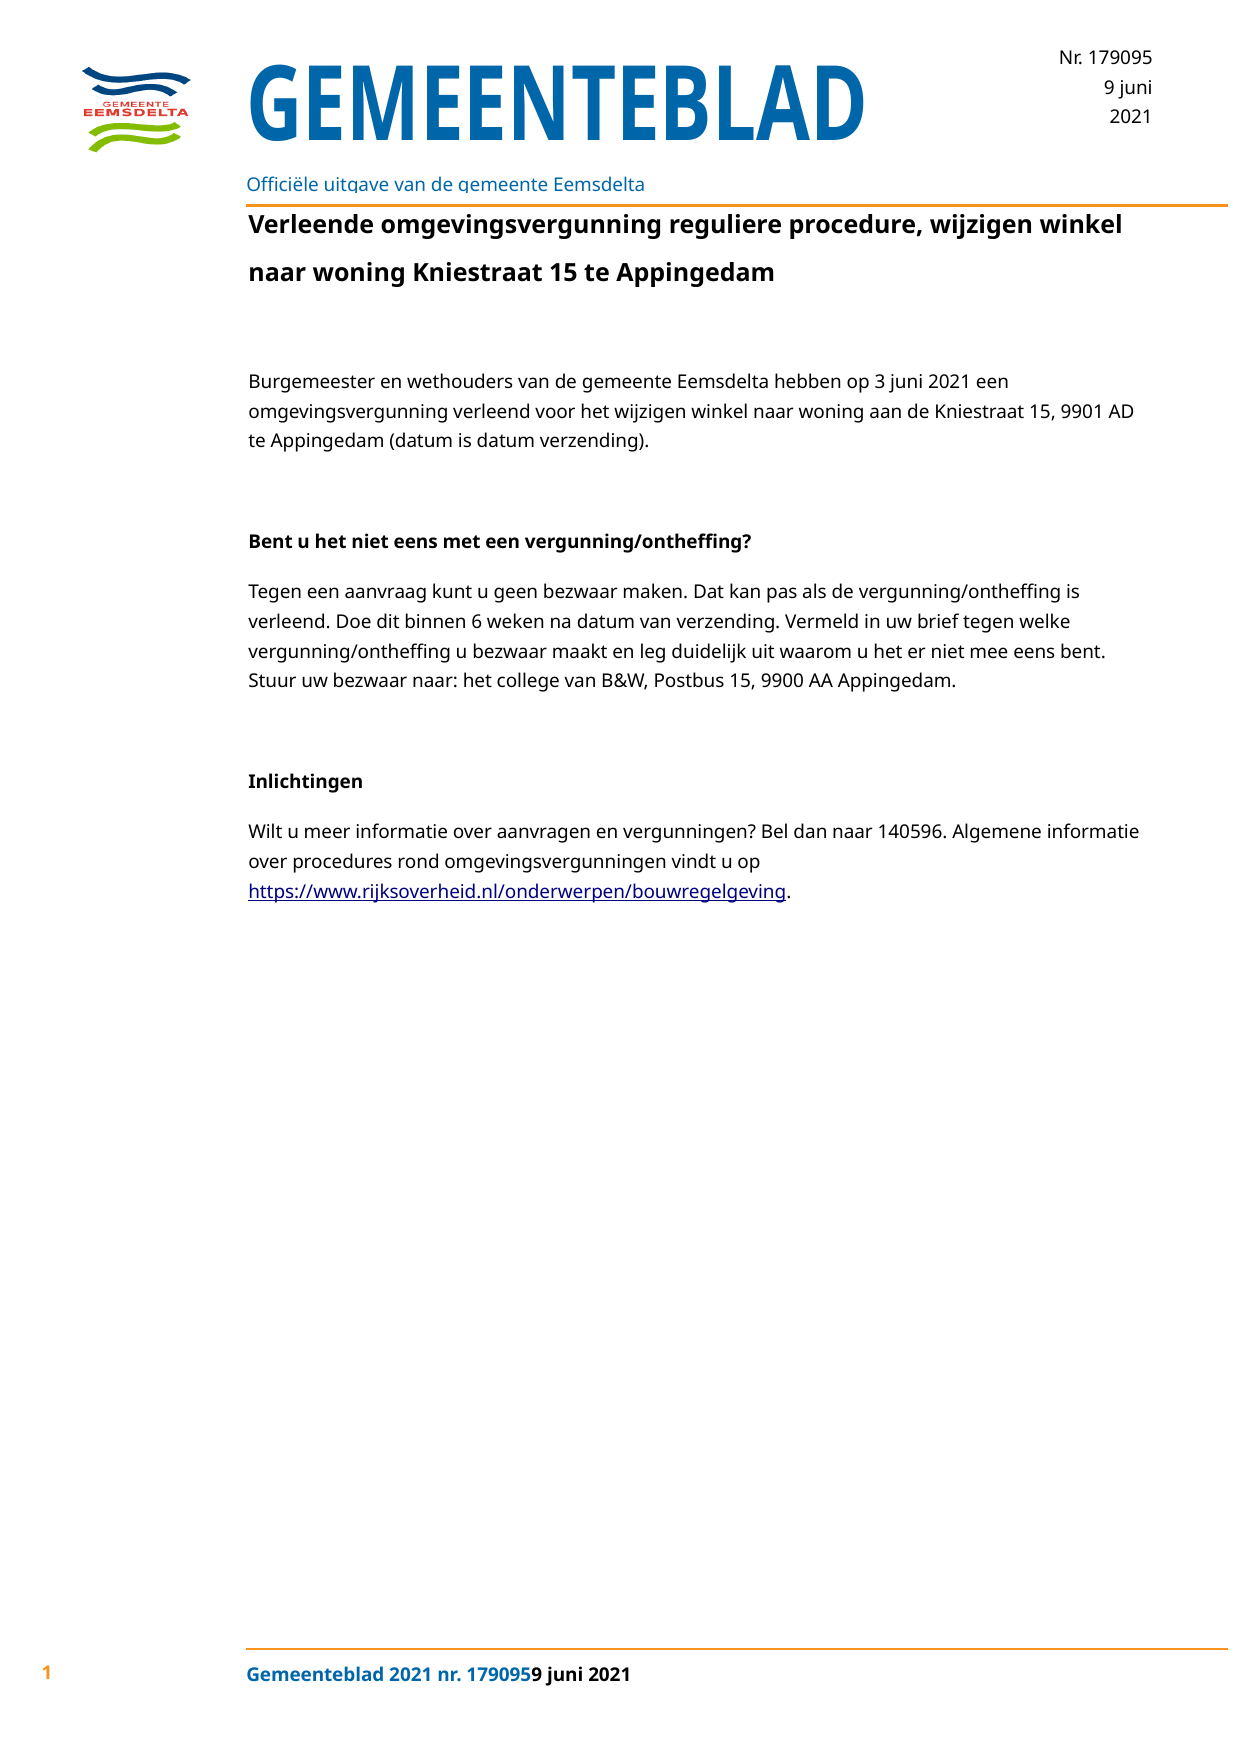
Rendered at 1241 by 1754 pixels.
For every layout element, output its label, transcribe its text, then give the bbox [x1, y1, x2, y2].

text Verleende omgevingsvergunning reguliere procedure, wijzigen winkel naar woning Kniestraat 15 te Appingedam [248, 207, 1152, 288]
text Burgemeester en wethouders van de gemeente Eemsdelta hebben op 3 juni 2021 een omgevingsvergunning verleend voor het wijzigen winkel naar woning aan de Kniestraat 15, 9901 AD te Appingedam (datum is datum verzending). [248, 368, 1152, 453]
text Inlichtingen [248, 768, 1152, 794]
text Wilt u meer informatie over aanvragen en vergunningen? Bel dan naar 140596. Algemene informatie over procedures rond omgevingsvergunningen vindt u op https://www.rijksoverheid.nl/onderwerpen/bouwregelgeving. [248, 819, 1152, 904]
text Bent u het niet eens met een vergunning/ontheffing? [248, 528, 1152, 554]
text Tegen een aanvraag kunt u geen bezwaar maken. Dat kan pas als de vergunning/ontheffing is verleend. Doe dit binnen 6 weken na datum van verzending. Vermeld in uw brief tegen welke vergunning/ontheffing u bezwaar maakt en leg duidelijk uit waarom u het er niet mee eens bent. Stuur uw bezwaar naar: het college van B&W, Postbus 15, 9900 AA Appingedam. [248, 579, 1152, 693]
picture [41, 47, 231, 172]
